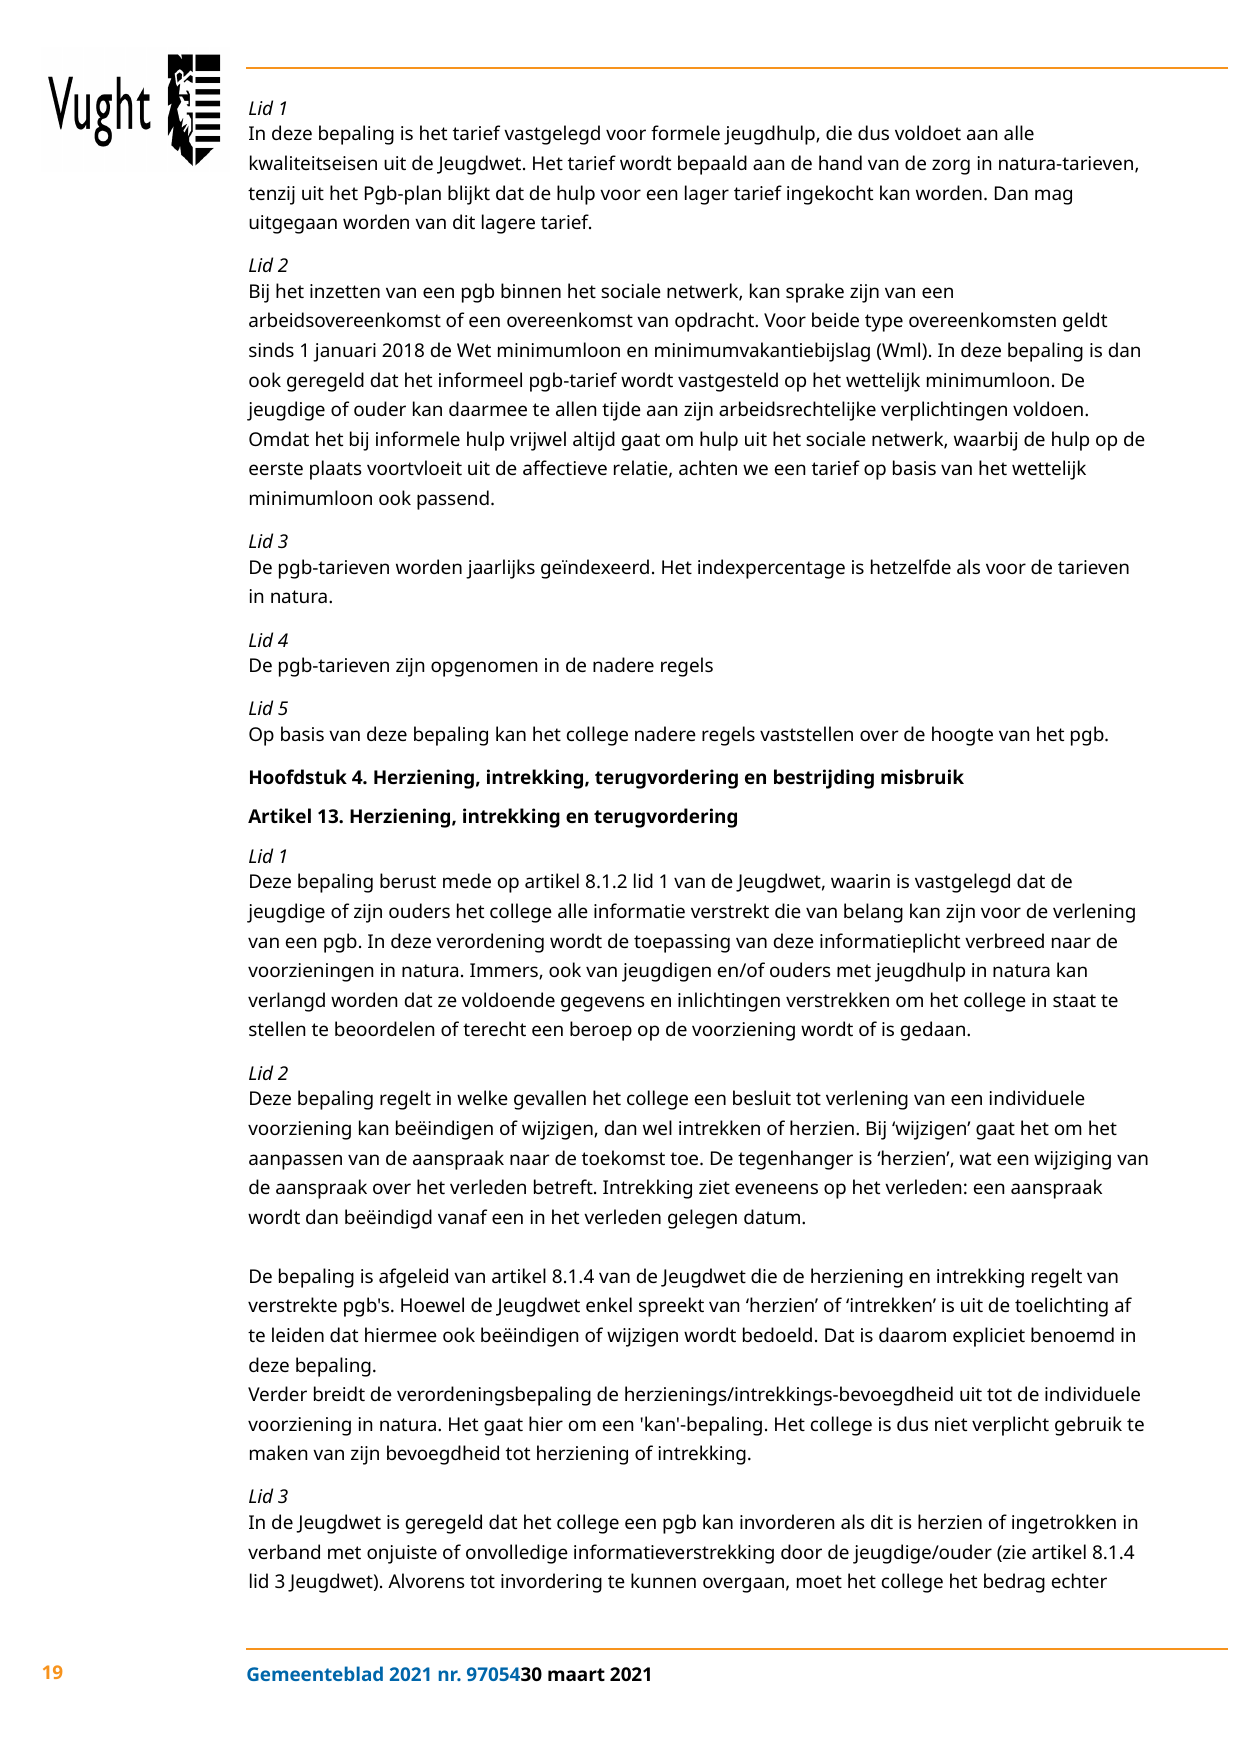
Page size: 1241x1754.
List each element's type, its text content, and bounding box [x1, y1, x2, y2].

text Lid 2 [248, 252, 1152, 278]
text Lid 5 [248, 696, 1152, 721]
text Artikel 13. Herziening, intrekking en terugvordering [248, 804, 1152, 829]
text Deze bepaling regelt in welke gevallen het college een besluit tot verlening van een individuele voorziening kan beëindigen of wijzigen, dan wel intrekken of herzien. Bij ‘wijzigen’ gaat het om het aanpassen van de aanspraak naar de toekomst toe. De tegenhanger is ‘herzien’, wat een wijziging van de aanspraak over het verleden betreft. Intrekking ziet eveneens op het verleden: een aanspraak wordt dan beëindigd vanaf een in het verleden gelegen datum. [248, 1086, 1152, 1229]
picture [41, 47, 231, 172]
text Bij het inzetten van een pgb binnen het sociale netwerk, kan sprake zijn van een arbeidsovereenkomst of een overeenkomst van opdracht. Voor beide type overeenkomsten geldt sinds 1 januari 2018 de Wet minimumloon en minimumvakantiebijslag (Wml). In deze bepaling is dan ook geregeld dat het informeel pgb-tarief wordt vastgesteld op het wettelijk minimumloon. De jeugdige of ouder kan daarmee te allen tijde aan zijn arbeidsrechtelijke verplichtingen voldoen. Omdat het bij informele hulp vrijwel altijd gaat om hulp uit het sociale netwerk, waarbij de hulp op de eerste plaats voortvloeit uit de affectieve relatie, achten we een tarief op basis van het wettelijk minimumloon ook passend. [248, 278, 1152, 511]
text Lid 1 [248, 95, 1152, 121]
text Lid 4 [248, 627, 1152, 652]
text Lid 2 [248, 1060, 1152, 1086]
text Deze bepaling berust mede op artikel 8.1.2 lid 1 van de Jeugdwet, waarin is vastgelegd dat de jeugdige of zijn ouders het college alle informatie verstrekt die van belang kan zijn voor de verlening van een pgb. In deze verordening wordt de toepassing van deze informatieplicht verbreed naar de voorzieningen in natura. Immers, ook van jeugdigen en/of ouders met jeugdhulp in natura kan verlangd worden dat ze voldoende gegevens en inlichtingen verstrekken om het college in staat te stellen te beoordelen of terecht een beroep op de voorziening wordt of is gedaan. [248, 869, 1152, 1042]
text Hoofdstuk 4. Herziening, intrekking, terugvordering en bestrijding misbruik [248, 764, 1152, 790]
text Lid 1 [248, 843, 1152, 869]
text De pgb-tarieven worden jaarlijks geïndexeerd. Het indexpercentage is hetzelfde als voor de tarieven in natura. [248, 554, 1152, 609]
text Verder breidt de verordeningsbepaling de herzienings/intrekkings-bevoegdheid uit tot de individuele voorziening in natura. Het gaat hier om een 'kan'-bepaling. Het college is dus niet verplicht gebruik te maken van zijn bevoegdheid tot herziening of intrekking. [248, 1381, 1152, 1466]
text De pgb-tarieven zijn opgenomen in de nadere regels [248, 652, 1152, 678]
text Lid 3 [248, 1484, 1152, 1509]
text De bepaling is afgeleid van artikel 8.1.4 van de Jeugdwet die de herziening en intrekking regelt van verstrekte pgb's. Hoewel de Jeugdwet enkel spreekt van ‘herzien’ of ‘intrekken’ is uit de toelichting af te leiden dat hiermee ook beëindigen of wijzigen wordt bedoeld. Dat is daarom expliciet benoemd in deze bepaling. [248, 1263, 1152, 1377]
text In de Jeugdwet is geregeld dat het college een pgb kan invorderen als dit is herzien of ingetrokken in verband met onjuiste of onvolledige informatieverstrekking door de jeugdige/ouder (zie artikel 8.1.4 lid 3 Jeugdwet). Alvorens tot invordering te kunnen overgaan, moet het college het bedrag echter [248, 1509, 1152, 1594]
text In deze bepaling is het tarief vastgelegd voor formele jeugdhulp, die dus voldoet aan alle kwaliteitseisen uit de Jeugdwet. Het tarief wordt bepaald aan de hand van de zorg in natura-tarieven, tenzij uit het Pgb-plan blijkt dat de hulp voor een lager tarief ingekocht kan worden. Dan mag uitgegaan worden van dit lagere tarief. [248, 121, 1152, 235]
text Lid 3 [248, 528, 1152, 554]
text Op basis van deze bepaling kan het college nadere regels vaststellen over de hoogte van het pgb. [248, 721, 1152, 747]
